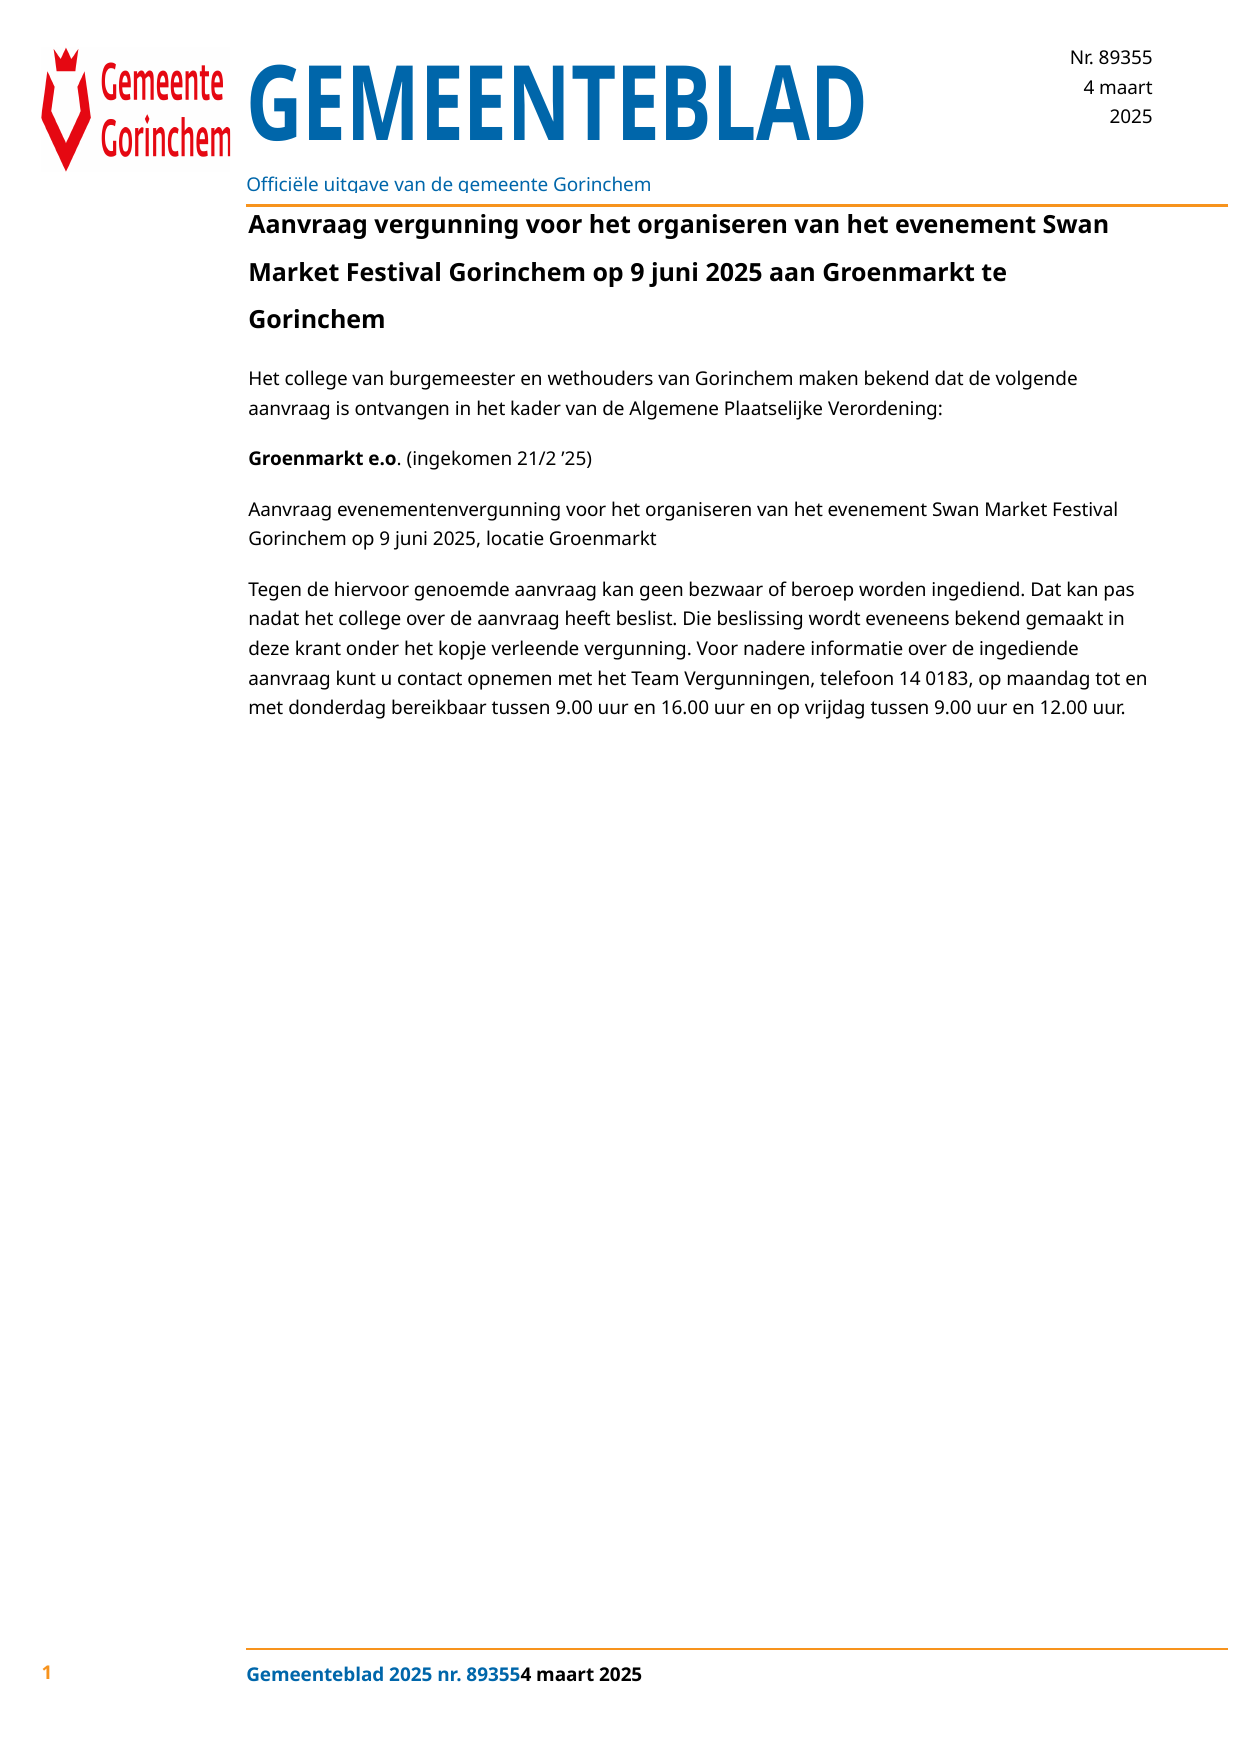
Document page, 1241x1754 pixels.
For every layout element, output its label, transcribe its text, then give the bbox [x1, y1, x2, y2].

text Het college van burgemeester en wethouders van Gorinchem maken bekend dat de volgende aanvraag is ontvangen in het kader van de Algemene Plaatselijke Verordening: [248, 366, 1152, 421]
text Aanvraag vergunning voor het organiseren van het evenement Swan Market Festival Gorinchem op 9 juni 2025 aan Groenmarkt te Gorinchem [248, 207, 1152, 336]
text Groenmarkt e.o. (ingekomen 21/2 ’25) [248, 446, 1152, 471]
picture [41, 47, 231, 172]
text Tegen de hiervoor genoemde aanvraag kan geen bezwaar of beroep worden ingediend. Dat kan pas nadat het college over de aanvraag heeft beslist. Die beslissing wordt eveneens bekend gemaakt in deze krant onder het kopje verleende vergunning. Voor nadere informatie over de ingediende aanvraag kunt u contact opnemen met het Team Vergunningen, telefoon 14 0183, op maandag tot en met donderdag bereikbaar tussen 9.00 uur en 16.00 uur en op vrijdag tussen 9.00 uur en 12.00 uur. [248, 576, 1152, 720]
text Aanvraag evenementenvergunning voor het organiseren van het evenement Swan Market Festival Gorinchem op 9 juni 2025, locatie Groenmarkt [248, 496, 1152, 551]
